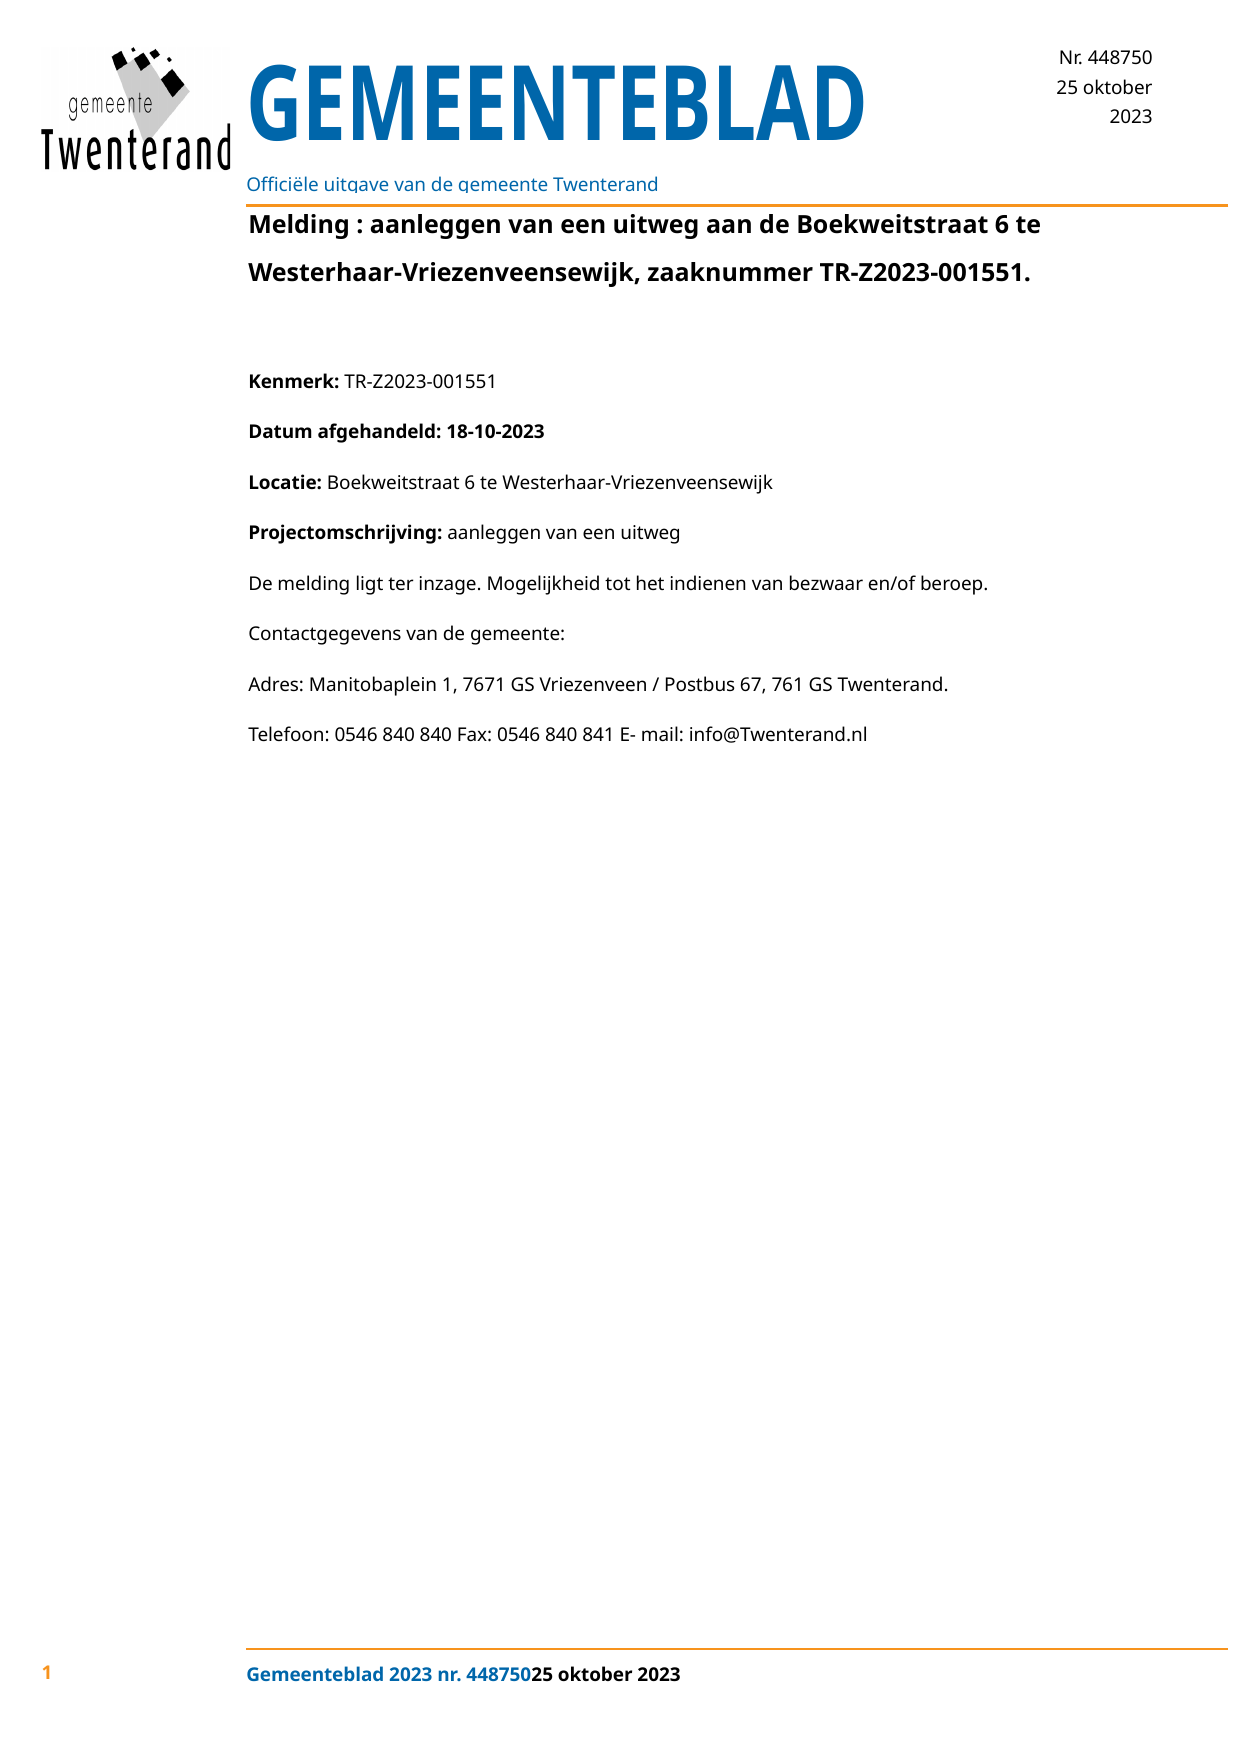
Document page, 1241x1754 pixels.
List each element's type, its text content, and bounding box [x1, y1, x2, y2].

text Locatie: Boekweitstraat 6 te Westerhaar-Vriezenveensewijk [248, 469, 1152, 495]
text Adres: Manitobaplein 1, 7671 GS Vriezenveen / Postbus 67, 761 GS Twenterand. [248, 671, 1152, 697]
text De melding ligt ter inzage. Mogelijkheid tot het indienen van bezwaar en/of beroep. [248, 570, 1152, 596]
text Contactgegevens van de gemeente: [248, 620, 1152, 646]
text Datum afgehandeld: 18-10-2023 [248, 419, 1152, 444]
text Kenmerk: TR-Z2023-001551 [248, 368, 1152, 394]
text Telefoon: 0546 840 840 Fax: 0546 840 841 E- mail: info@Twenterand.nl [248, 721, 1152, 747]
text Projectomschrijving: aanleggen van een uitweg [248, 519, 1152, 545]
text Melding : aanleggen van een uitweg aan de Boekweitstraat 6 te Westerhaar-Vriezenveensewijk, zaaknummer TR-Z2023-001551. [248, 207, 1152, 288]
picture [41, 47, 231, 172]
